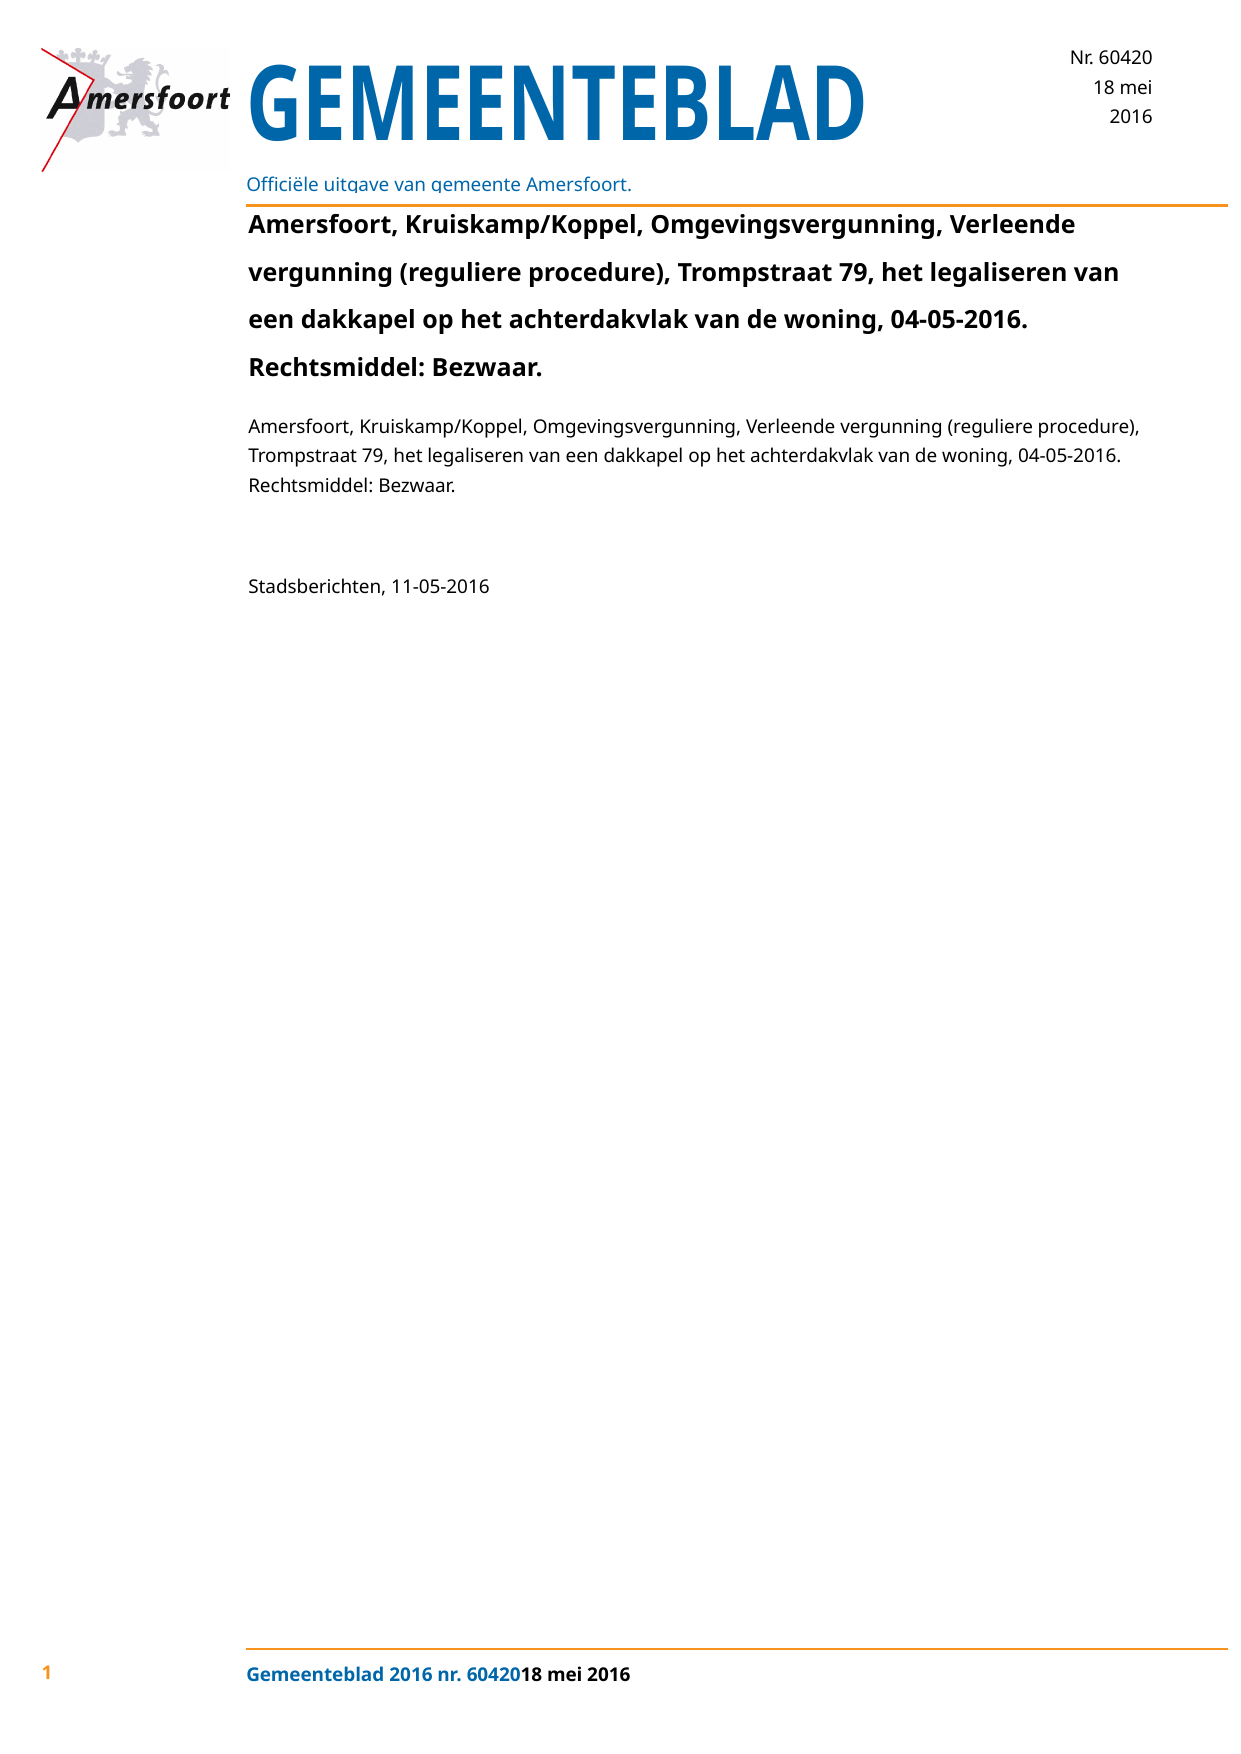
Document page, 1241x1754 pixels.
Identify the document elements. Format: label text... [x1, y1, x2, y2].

text Stadsberichten, 11-05-2016 [248, 573, 1152, 599]
text Amersfoort, Kruiskamp/Koppel, Omgevingsvergunning, Verleende vergunning (reguliere procedure), Trompstraat 79, het legaliseren van een dakkapel op het achterdakvlak van de woning, 04-05-2016. Rechtsmiddel: Bezwaar. [248, 207, 1152, 384]
picture [41, 47, 231, 172]
text Amersfoort, Kruiskamp/Koppel, Omgevingsvergunning, Verleende vergunning (reguliere procedure), Trompstraat 79, het legaliseren van een dakkapel op het achterdakvlak van de woning, 04-05-2016. Rechtsmiddel: Bezwaar. [248, 413, 1152, 498]
